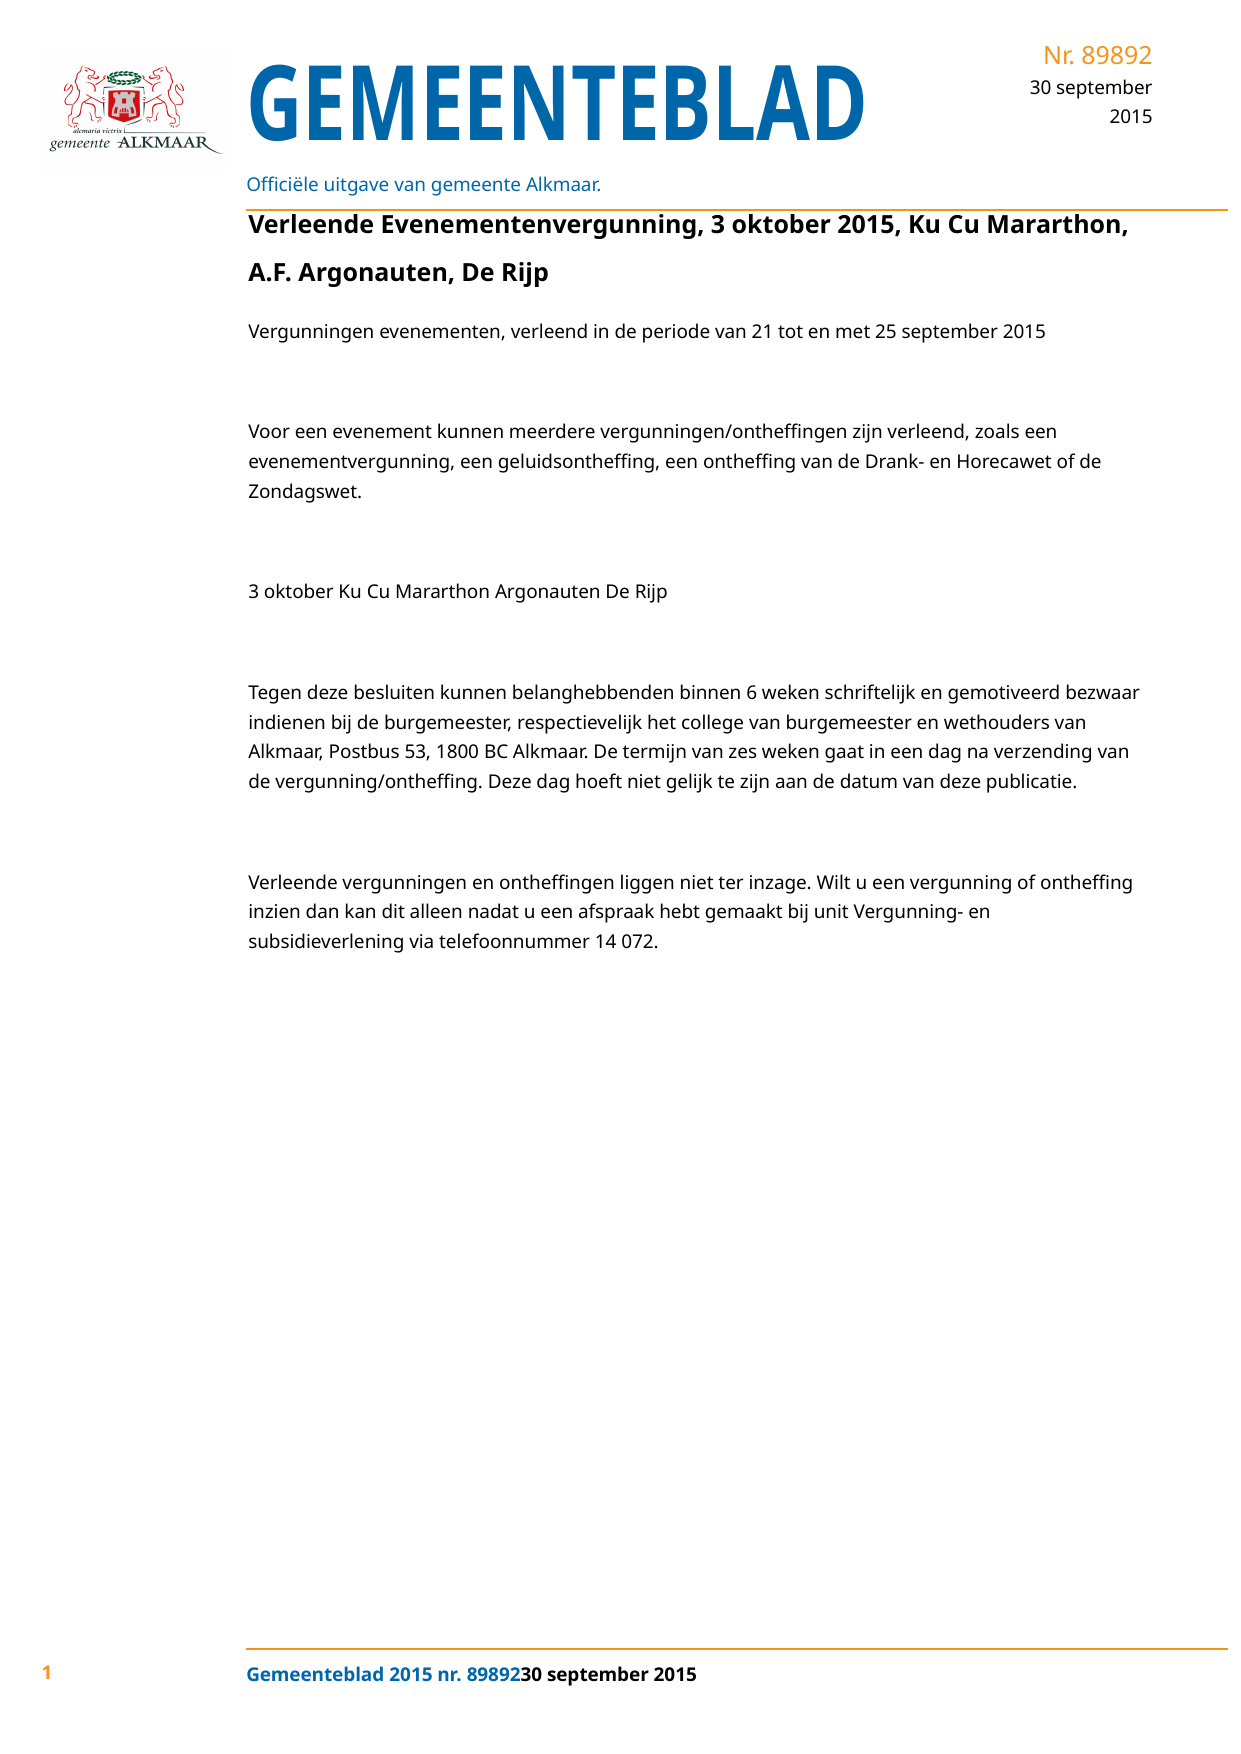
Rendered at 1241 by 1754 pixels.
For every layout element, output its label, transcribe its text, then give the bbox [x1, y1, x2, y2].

text Vergunningen evenementen, verleend in de periode van 21 tot en met 25 september 2015 [248, 318, 1152, 344]
text Tegen deze besluiten kunnen belanghebbenden binnen 6 weken schriftelijk en gemotiveerd bezwaar indienen bij de burgemeester, respectievelijk het college van burgemeester en wethouders van Alkmaar, Postbus 53, 1800 BC Alkmaar. De termijn van zes weken gaat in een dag na verzending van de vergunning/ontheffing. Deze dag hoeft niet gelijk te zijn aan de datum van deze publicatie. [248, 679, 1152, 794]
text Verleende vergunningen en ontheffingen liggen niet ter inzage. Wilt u een vergunning of ontheffing inzien dan kan dit alleen nadat u een afspraak hebt gemaakt bij unit Vergunning- en subsidieverlening via telefoonnummer 14 072. [248, 869, 1152, 954]
text 3 oktober Ku Cu Mararthon Argonauten De Rijp [248, 579, 1152, 604]
picture [41, 47, 231, 172]
text Verleende Evenementenvergunning, 3 oktober 2015, Ku Cu Mararthon, A.F. Argonauten, De Rijp [248, 211, 1152, 288]
text Voor een evenement kunnen meerdere vergunningen/ontheffingen zijn verleend, zoals een evenementvergunning, een geluidsontheffing, een ontheffing van de Drank- en Horecawet of de Zondagswet. [248, 419, 1152, 504]
